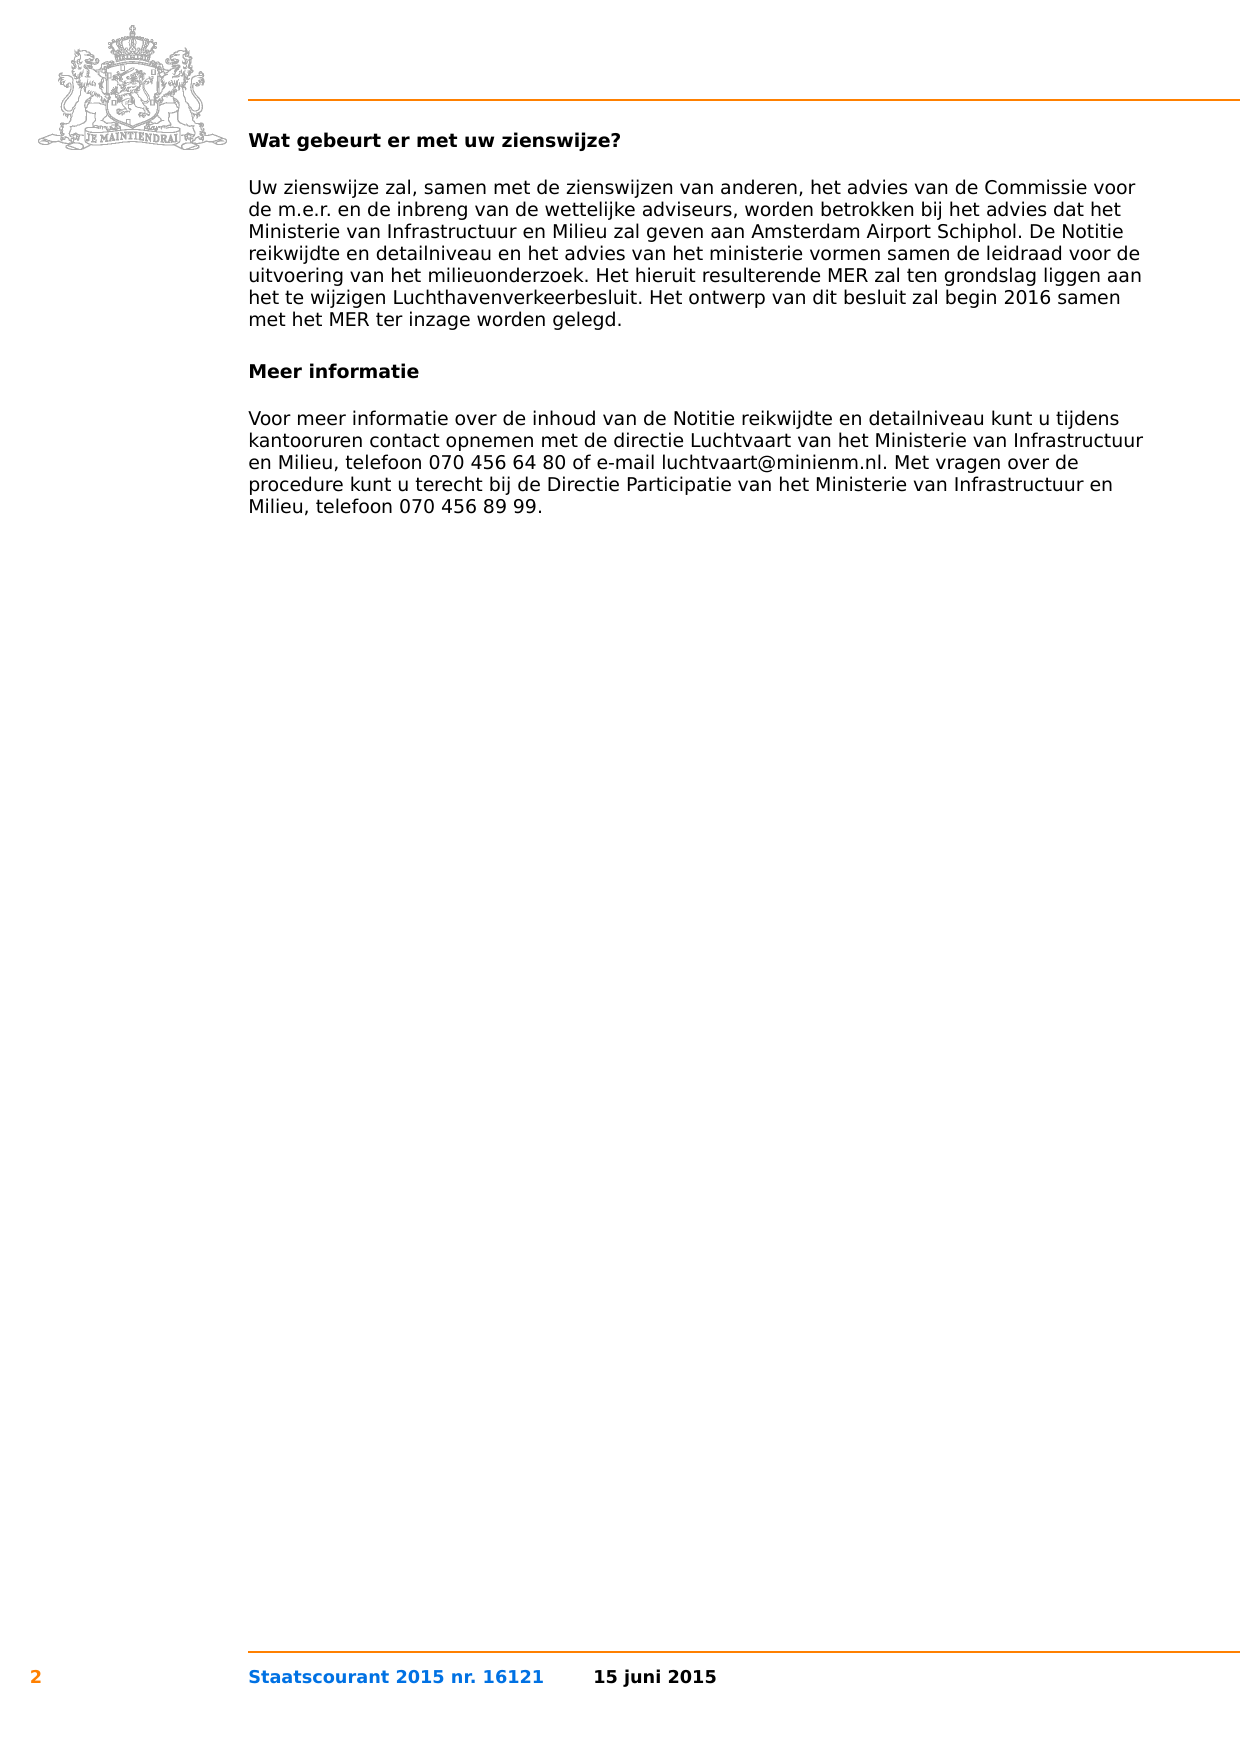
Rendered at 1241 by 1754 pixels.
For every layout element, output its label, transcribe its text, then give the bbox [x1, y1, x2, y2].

text Voor meer informatie over de inhoud van de Notitie reikwijdte en detailniveau kunt u tijdens kantooruren contact opnemen met de directie Luchtvaart van het Ministerie van Infrastructuur en Milieu, telefoon 070 456 64 80 of e-mail luchtvaart@minienm.nl. Met vragen over de procedure kunt u terecht bij de Directie Participatie van het Ministerie van Infrastructuur en Milieu, telefoon 070 456 89 99. [248, 408, 1163, 518]
text Uw zienswijze zal, samen met de zienswijzen van anderen, het advies van de Commissie voor de m.e.r. en de inbreng van de wettelijke adviseurs, worden betrokken bij het advies dat het Ministerie van Infrastructuur en Milieu zal geven aan Amsterdam Airport Schiphol. De Notitie reikwijdte en detailniveau en het advies van het ministerie vormen samen de leidraad voor de uitvoering van het milieuonderzoek. Het hieruit resulterende MER zal ten grondslag liggen aan het te wijzigen Luchthavenverkeerbesluit. Het ontwerp van dit besluit zal begin 2016 samen met het MER ter inzage worden gelegd. [248, 177, 1163, 331]
picture [38, 25, 227, 150]
subtitle Wat gebeurt er met uw zienswijze? [248, 130, 1163, 152]
subtitle Meer informatie [248, 361, 1163, 383]
